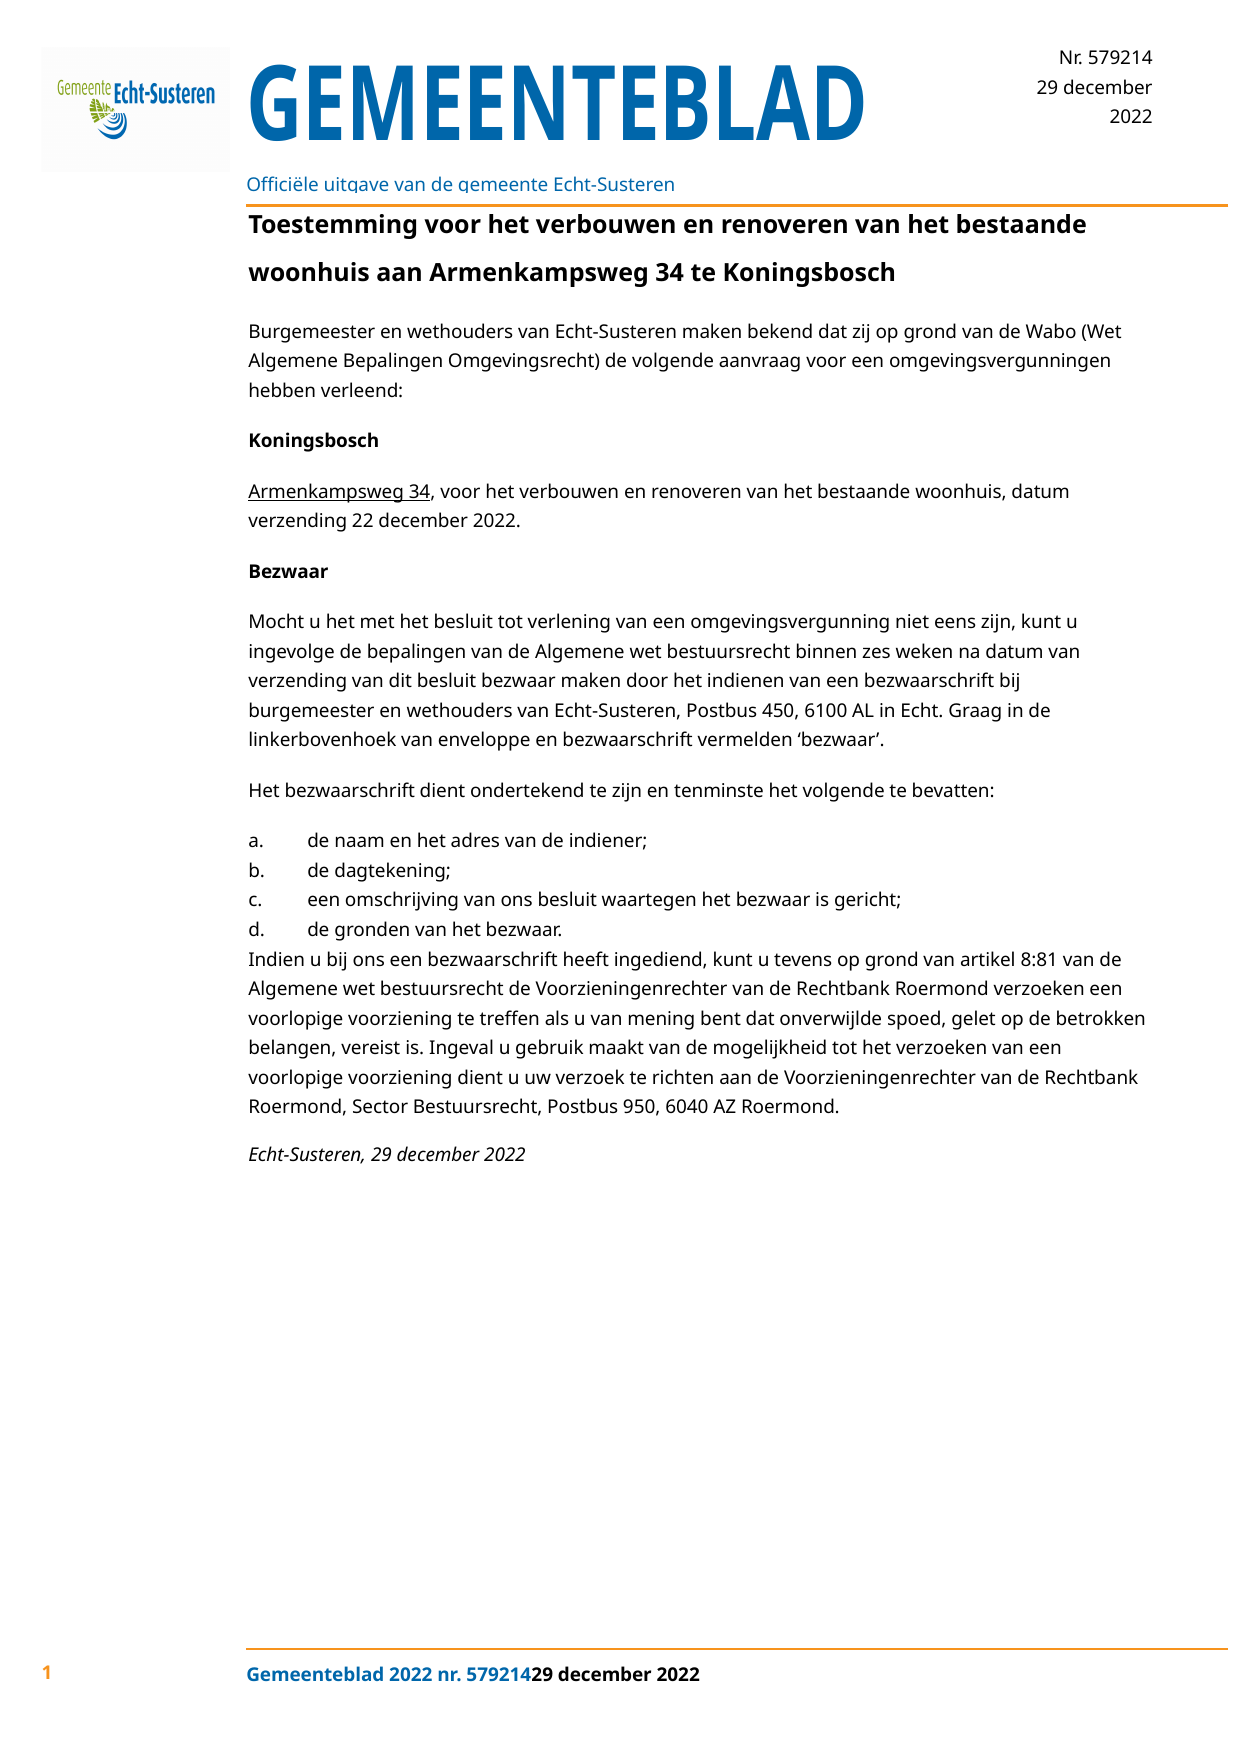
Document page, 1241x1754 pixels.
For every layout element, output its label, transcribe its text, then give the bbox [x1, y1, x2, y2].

list de dagtekening; [248, 857, 1152, 883]
text Armenkampsweg 34, voor het verbouwen en renoveren van het bestaande woonhuis, datum verzending 22 december 2022. [248, 478, 1152, 533]
list een omschrijving van ons besluit waartegen het bezwaar is gericht; [248, 887, 1152, 912]
picture [41, 47, 231, 172]
text Echt-Susteren, 29 december 2022 [248, 1142, 1152, 1167]
text Het bezwaarschrift dient ondertekend te zijn en tenminste het volgende te bevatten: [248, 777, 1152, 803]
text Mocht u het met het besluit tot verlening van een omgevingsvergunning niet eens zijn, kunt u ingevolge de bepalingen van de Algemene wet bestuursrecht binnen zes weken na datum van verzending van dit besluit bezwaar maken door het indienen van een bezwaarschrift bij burgemeester en wethouders van Echt-Susteren, Postbus 450, 6100 AL in Echt. Graag in de linkerbovenhoek van enveloppe en bezwaarschrift vermelden ‘bezwaar’. [248, 608, 1152, 752]
text Koningsbosch [248, 427, 1152, 453]
text Indien u bij ons een bezwaarschrift heeft ingediend, kunt u tevens op grond van artikel 8:81 van de Algemene wet bestuursrecht de Voorzieningenrechter van de Rechtbank Roermond verzoeken een voorlopige voorziening te treffen als u van mening bent dat onverwijlde spoed, gelet op de betrokken belangen, vereist is. Ingeval u gebruik maakt van de mogelijkheid tot het verzoeken van een voorlopige voorziening dient u uw verzoek te richten aan de Voorzieningenrechter van de Rechtbank Roermond, Sector Bestuursrecht, Postbus 950, 6040 AZ Roermond. [248, 946, 1152, 1119]
list de naam en het adres van de indiener; [248, 827, 1152, 853]
text Toestemming voor het verbouwen en renoveren van het bestaande woonhuis aan Armenkampsweg 34 te Koningsbosch [248, 207, 1152, 288]
text Burgemeester en wethouders van Echt-Susteren maken bekend dat zij op grond van de Wabo (Wet Algemene Bepalingen Omgevingsrecht) de volgende aanvraag voor een omgevingsvergunningen hebben verleend: [248, 318, 1152, 403]
text Bezwaar [248, 558, 1152, 584]
list de gronden van het bezwaar. [248, 916, 1152, 942]
